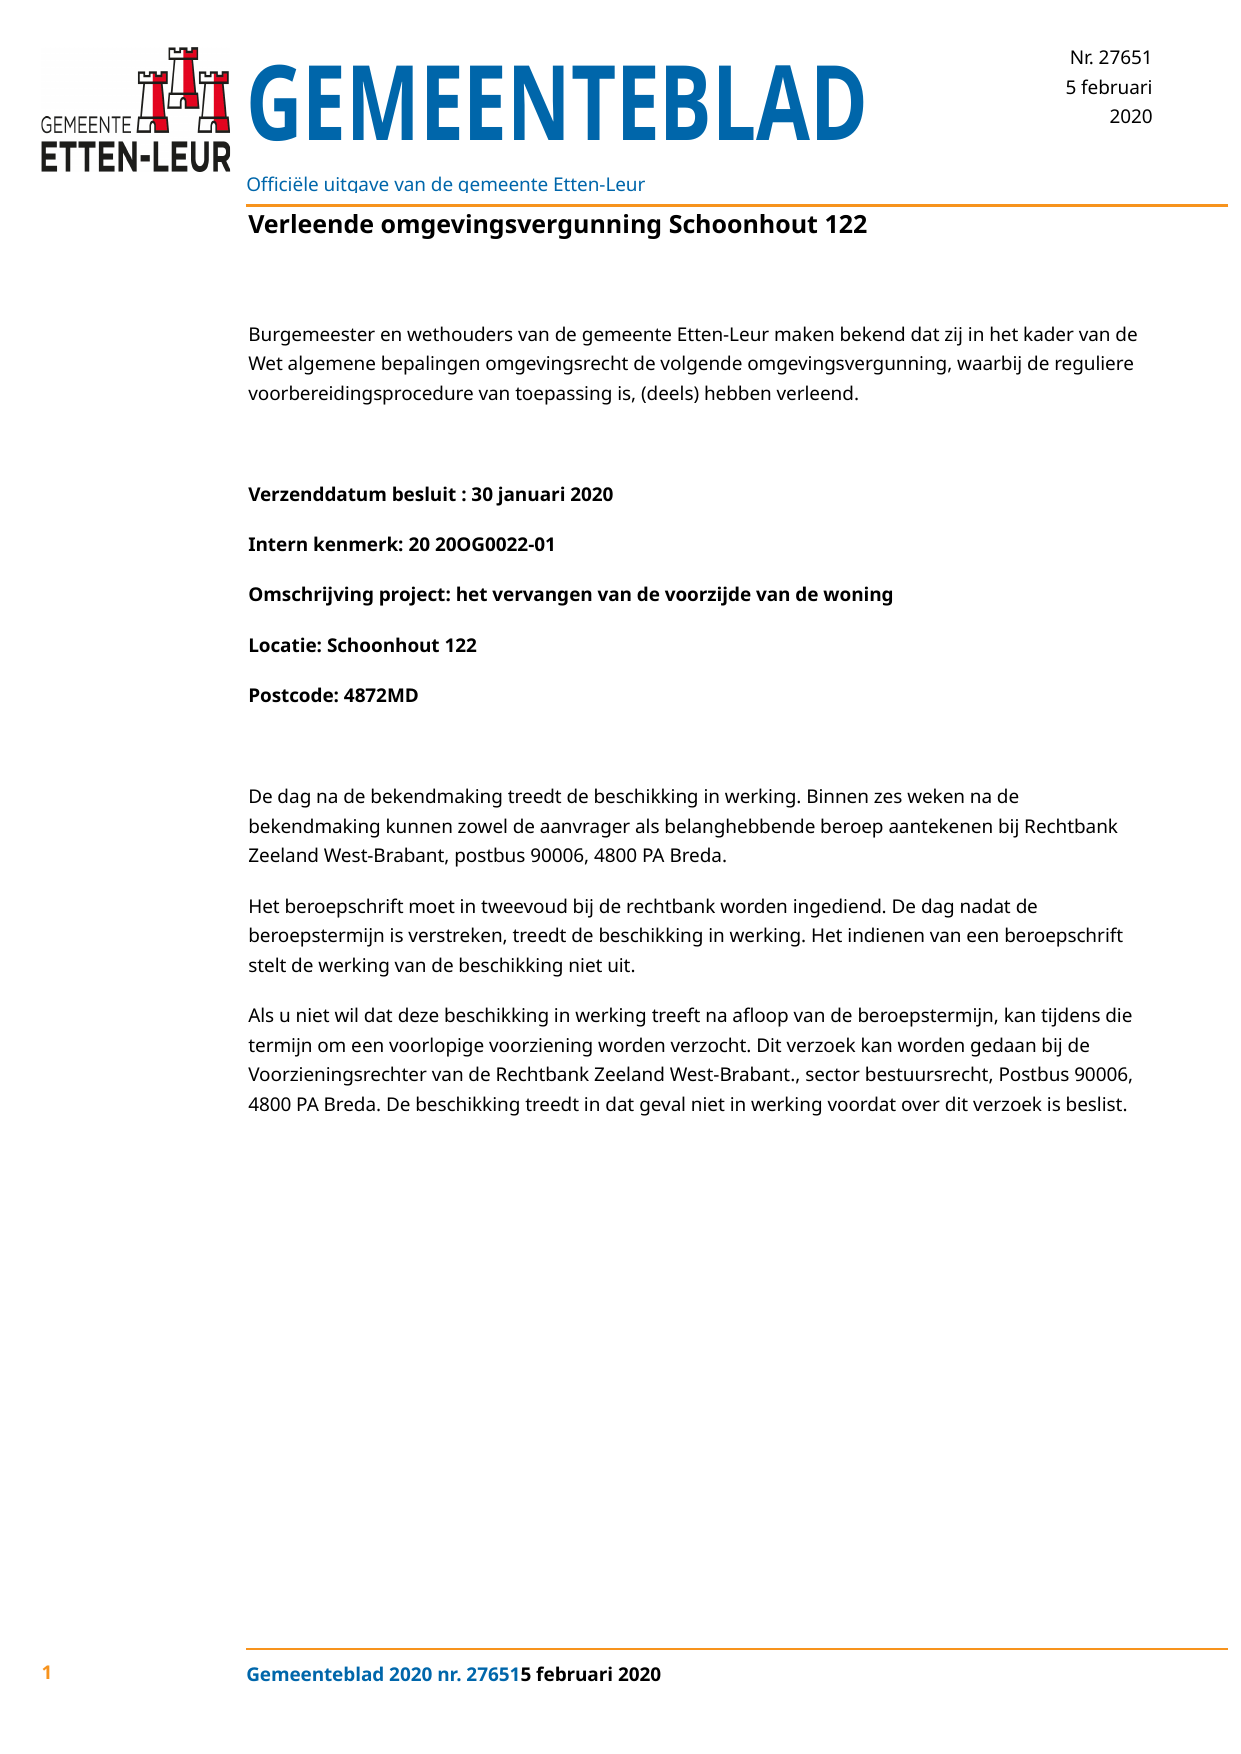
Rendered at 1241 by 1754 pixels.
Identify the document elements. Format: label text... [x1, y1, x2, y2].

text Als u niet wil dat deze beschikking in werking treeft na afloop van de beroepstermijn, kan tijdens die termijn om een voorlopige voorziening worden verzocht. Dit verzoek kan worden gedaan bij de Voorzieningsrechter van de Rechtbank Zeeland West-Brabant., sector bestuursrecht, Postbus 90006, 4800 PA Breda. De beschikking treedt in dat geval niet in werking voordat over dit verzoek is beslist. [248, 1002, 1152, 1117]
text Het beroepschrift moet in tweevoud bij de rechtbank worden ingediend. De dag nadat de beroepstermijn is verstreken, treedt de beschikking in werking. Het indienen van een beroepschrift stelt de werking van de beschikking niet uit. [248, 893, 1152, 978]
text Burgemeester en wethouders van de gemeente Etten-Leur maken bekend dat zij in het kader van de Wet algemene bepalingen omgevingsrecht de volgende omgevingsvergunning, waarbij de reguliere voorbereidingsprocedure van toepassing is, (deels) hebben verleend. [248, 321, 1152, 406]
text Verzenddatum besluit : 30 januari 2020 [248, 481, 1152, 506]
text Verleende omgevingsvergunning Schoonhout 122 [248, 207, 1152, 241]
text Omschrijving project: het vervangen van de voorzijde van de woning [248, 582, 1152, 607]
text Locatie: Schoonhout 122 [248, 632, 1152, 658]
picture [41, 47, 231, 172]
text De dag na de bekendmaking treedt de beschikking in werking. Binnen zes weken na de bekendmaking kunnen zowel de aanvrager als belanghebbende beroep aantekenen bij Rechtbank Zeeland West-Brabant, postbus 90006, 4800 PA Breda. [248, 783, 1152, 868]
text Postcode: 4872MD [248, 682, 1152, 708]
text Intern kenmerk: 20 20OG0022-01 [248, 531, 1152, 557]
